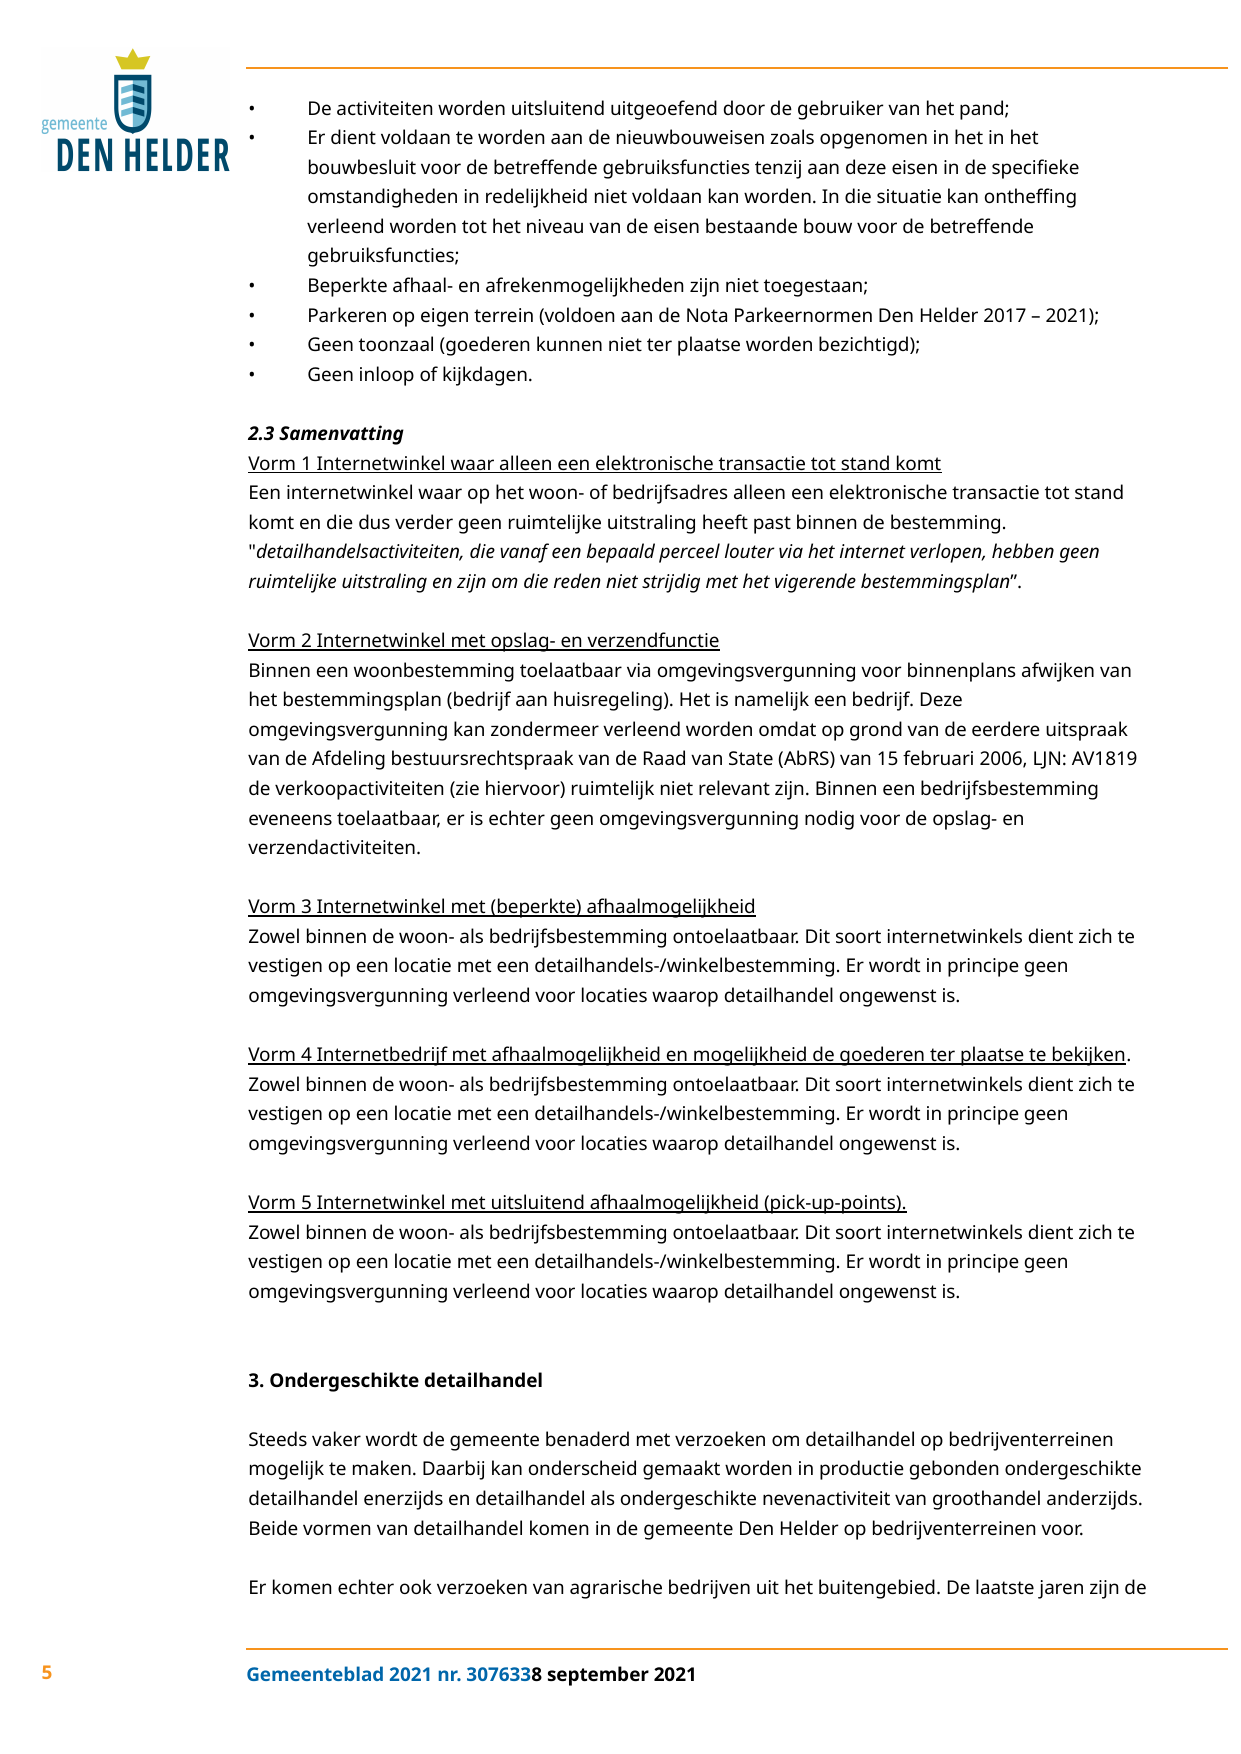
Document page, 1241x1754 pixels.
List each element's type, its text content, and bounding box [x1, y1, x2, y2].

picture [63, 144, 68, 165]
picture [220, 160, 224, 172]
list Geen toonzaal (goederen kunnen niet ter plaatse worden bezichtigd); [248, 331, 1152, 357]
picture [182, 144, 187, 165]
list Beperkte afhaal- en afrekenmogelijkheden zijn niet toegestaan; [248, 272, 1152, 298]
text Vorm 5 Internetwinkel met uitsluitend afhaalmogelijkheid (pick-up-points). [248, 1189, 1152, 1215]
text Vorm 4 Internetbedrijf met afhaalmogelijkheid en mogelijkheid de goederen ter plaatse te bekijken. [248, 1041, 1152, 1067]
text "detailhandelsactiviteiten, die vanaf een bepaald perceel louter via het internet verlopen, hebben geen ruimtelijke uitstraling en zijn om die reden niet strijdig met het vigerende bestemmingsplan”. [248, 538, 1152, 594]
text Zowel binnen de woon- als bedrijfsbestemming ontoelaatbaar. Dit soort internetwinkels dient zich te vestigen op een locatie met een detailhandels-/winkelbestemming. Er wordt in principe geen omgevingsvergunning verleend voor locaties waarop detailhandel ongewenst is. [248, 1071, 1152, 1156]
list Geen inloop of kijkdagen. [248, 361, 1152, 387]
text Vorm 1 Internetwinkel waar alleen een elektronische transactie tot stand komt [248, 450, 1152, 476]
text Er komen echter ook verzoeken van agrarische bedrijven uit het buitengebied. De laatste jaren zijn de [248, 1574, 1152, 1600]
text Steeds vaker wordt de gemeente benaderd met verzoeken om detailhandel op bedrijventerreinen mogelijk te maken. Daarbij kan onderscheid gemaakt worden in productie gebonden ondergeschikte detailhandel enerzijds en detailhandel als ondergeschikte nevenactiviteit van groothandel anderzijds. Beide vormen van detailhandel komen in de gemeente Den Helder op bedrijventerreinen voor. [248, 1426, 1152, 1541]
text Binnen een woonbestemming toelaatbaar via omgevingsvergunning voor binnenplans afwijken van het bestemmingsplan (bedrijf aan huisregeling). Het is namelijk een bedrijf. Deze omgevingsvergunning kan zondermeer verleend worden omdat op grond van de eerdere uitspraak van de Afdeling bestuursrechtspraak van de Raad van State (AbRS) van 15 februari 2006, LJN: AV1819 de verkoopactiviteiten (zie hiervoor) ruimtelijk niet relevant zijn. Binnen een bedrijfsbestemming eveneens toelaatbaar, er is echter geen omgevingsvergunning nodig voor de opslag- en verzendactiviteiten. [248, 657, 1152, 860]
text Een internetwinkel waar op het woon- of bedrijfsadres alleen een elektronische transactie tot stand komt en die dus verder geen ruimtelijke uitstraling heeft past binnen de bestemming. [248, 479, 1152, 535]
picture [100, 154, 106, 172]
picture [130, 157, 135, 172]
list Er dient voldaan te worden aan de nieuwbouweisen zoals opgenomen in het in het bouwbesluit voor de betreffende gebruiksfuncties tenzij aan deze eisen in de specifieke omstandigheden in redelijkheid niet voldaan kan worden. In die situatie kan ontheffing verleend worden tot het niveau van de eisen bestaande bouw voor de betreffende gebruiksfuncties; [248, 124, 1152, 268]
picture [41, 47, 231, 172]
list De activiteiten worden uitsluitend uitgeoefend door de gebruiker van het pand; [248, 95, 1152, 121]
text Vorm 2 Internetwinkel met opslag- en verzendfunctie [248, 627, 1152, 653]
text 3. Ondergeschikte detailhandel [248, 1367, 1152, 1393]
text Zowel binnen de woon- als bedrijfsbestemming ontoelaatbaar. Dit soort internetwinkels dient zich te vestigen op een locatie met een detailhandels-/winkelbestemming. Er wordt in principe geen omgevingsvergunning verleend voor locaties waarop detailhandel ongewenst is. [248, 923, 1152, 1008]
list Parkeren op eigen terrein (voldoen aan de Nota Parkeernormen Den Helder 2017 – 2021); [248, 302, 1152, 328]
text 2.3 Samenvatting [248, 420, 1152, 446]
text Vorm 3 Internetwinkel met (beperkte) afhaalmogelijkheid [248, 893, 1152, 919]
text Zowel binnen de woon- als bedrijfsbestemming ontoelaatbaar. Dit soort internetwinkels dient zich te vestigen op een locatie met een detailhandels-/winkelbestemming. Er wordt in principe geen omgevingsvergunning verleend voor locaties waarop detailhandel ongewenst is. [248, 1219, 1152, 1304]
